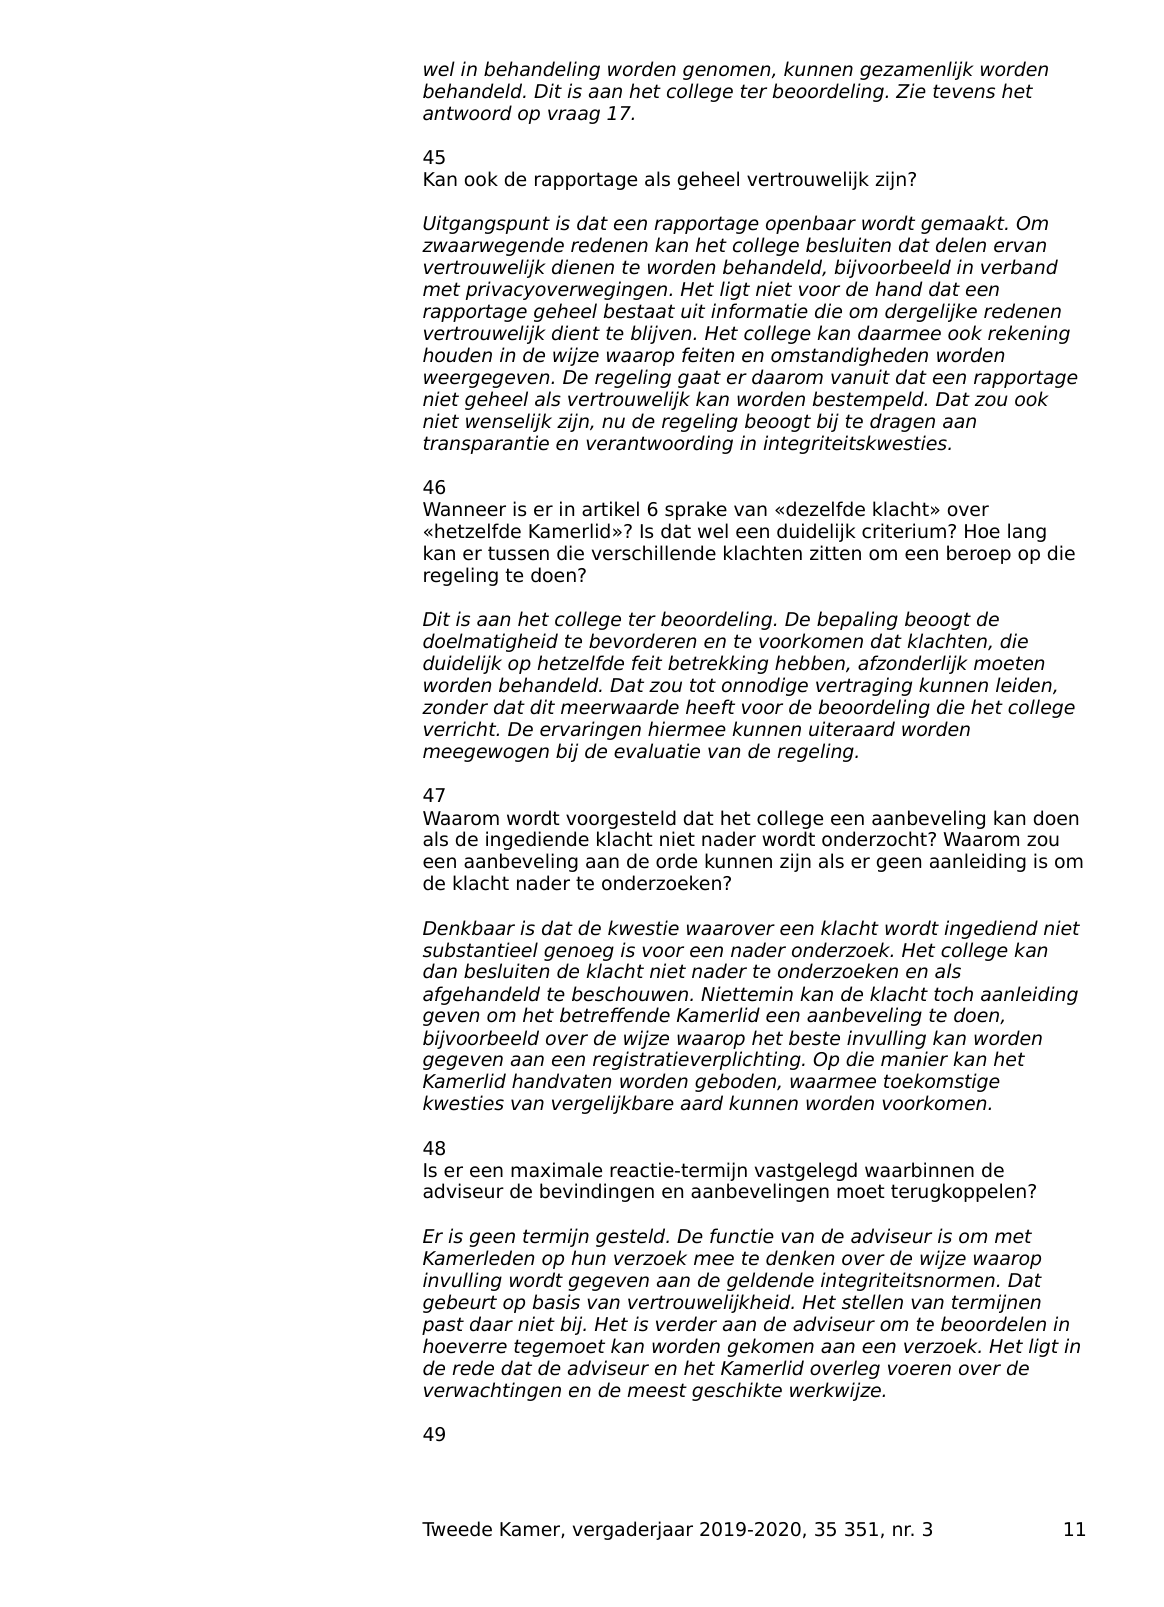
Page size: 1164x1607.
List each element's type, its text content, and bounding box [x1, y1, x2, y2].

text Dit is aan het college ter beoordeling. De bepaling beoogt de doelmatigheid te bevorderen en te voorkomen dat klachten, die duidelijk op hetzelfde feit betrekking hebben, afzonderlijk moeten worden behandeld. Dat zou tot onnodige vertraging kunnen leiden, zonder dat dit meerwaarde heeft voor de beoordeling die het college verricht. De ervaringen hiermee kunnen uiteraard worden meegewogen bij de evaluatie van de regeling. [422, 609, 1087, 763]
text Er is geen termijn gesteld. De functie van de adviseur is om met Kamerleden op hun verzoek mee te denken over de wijze waarop invulling wordt gegeven aan de geldende integriteitsnormen. Dat gebeurt op basis van vertrouwelijkheid. Het stellen van termijnen past daar niet bij. Het is verder aan de adviseur om te beoordelen in hoeverre tegemoet kan worden gekomen aan een verzoek. Het ligt in de rede dat de adviseur en het Kamerlid overleg voeren over de verwachtingen en de meest geschikte werkwijze. [422, 1226, 1087, 1401]
text Denkbaar is dat de kwestie waarover een klacht wordt ingediend niet substantieel genoeg is voor een nader onderzoek. Het college kan dan besluiten de klacht niet nader te onderzoeken en als afgehandeld te beschouwen. Niettemin kan de klacht toch aanleiding geven om het betreffende Kamerlid een aanbeveling te doen, bijvoorbeeld over de wijze waarop het beste invulling kan worden gegeven aan een registratieverplichting. Op die manier kan het Kamerlid handvaten worden geboden, waarmee toekomstige kwesties van vergelijkbare aard kunnen worden voorkomen. [422, 917, 1087, 1115]
text Uitgangspunt is dat een rapportage openbaar wordt gemaakt. Om zwaarwegende redenen kan het college besluiten dat delen ervan vertrouwelijk dienen te worden behandeld, bijvoorbeeld in verband met privacyoverwegingen. Het ligt niet voor de hand dat een rapportage geheel bestaat uit informatie die om dergelijke redenen vertrouwelijk dient te blijven. Het college kan daarmee ook rekening houden in de wijze waarop feiten en omstandigheden worden weergegeven. De regeling gaat er daarom vanuit dat een rapportage niet geheel als vertrouwelijk kan worden bestempeld. Dat zou ook niet wenselijk zijn, nu de regeling beoogt bij te dragen aan transparantie en verantwoording in integriteitskwesties. [422, 213, 1087, 455]
text 45 [422, 147, 1087, 169]
text Kan ook de rapportage als geheel vertrouwelijk zijn? [422, 169, 1087, 191]
text Is er een maximale reactie-termijn vastgelegd waarbinnen de adviseur de bevindingen en aanbevelingen moet terugkoppelen? [422, 1159, 1087, 1203]
text wel in behandeling worden genomen, kunnen gezamenlijk worden behandeld. Dit is aan het college ter beoordeling. Zie tevens het antwoord op vraag 17. [422, 59, 1087, 125]
text 46 [422, 477, 1087, 499]
text Waarom wordt voorgesteld dat het college een aanbeveling kan doen als de ingediende klacht niet nader wordt onderzocht? Waarom zou een aanbeveling aan de orde kunnen zijn als er geen aanleiding is om de klacht nader te onderzoeken? [422, 807, 1087, 895]
text 49 [422, 1424, 1087, 1446]
text Wanneer is er in artikel 6 sprake van «dezelfde klacht» over «hetzelfde Kamerlid»? Is dat wel een duidelijk criterium? Hoe lang kan er tussen die verschillende klachten zitten om een beroep op die regeling te doen? [422, 499, 1087, 587]
text 47 [422, 785, 1087, 807]
text 48 [422, 1137, 1087, 1159]
